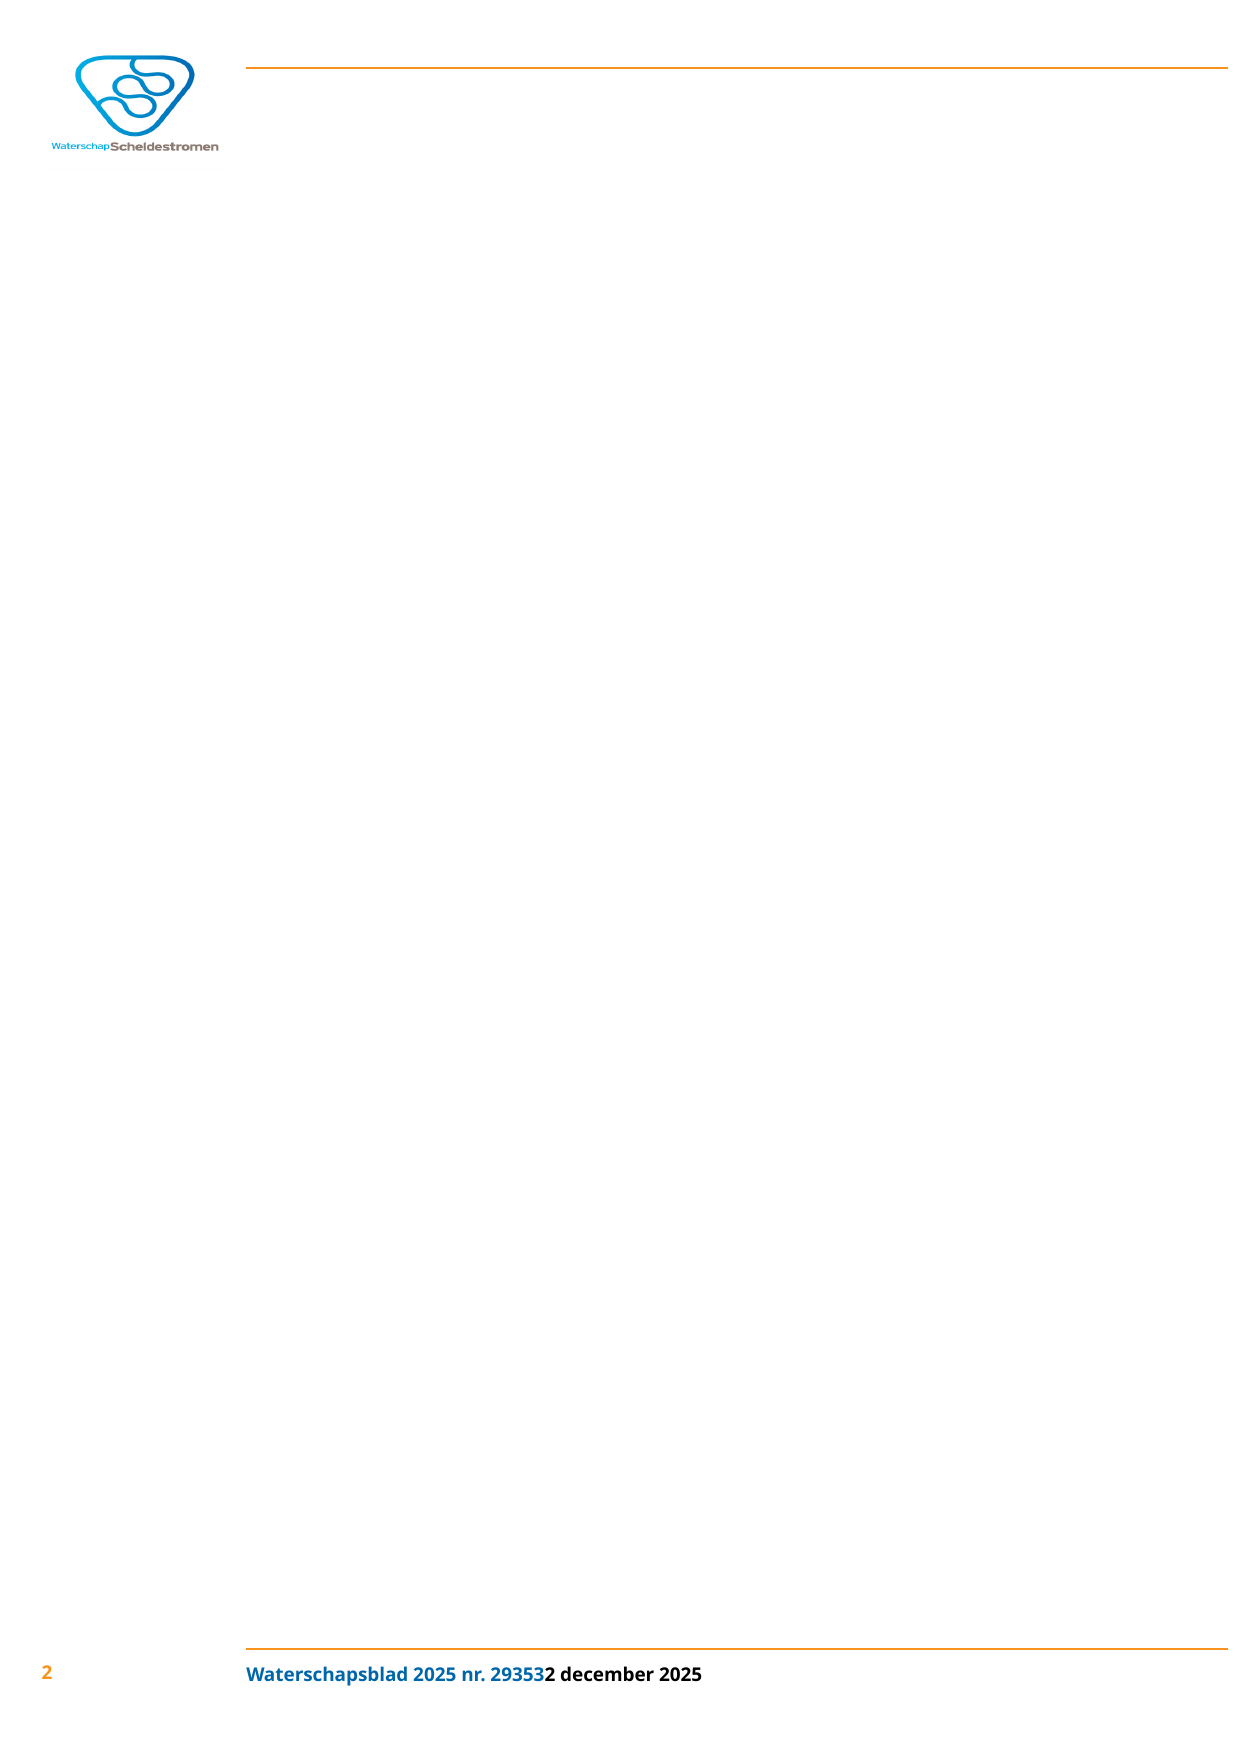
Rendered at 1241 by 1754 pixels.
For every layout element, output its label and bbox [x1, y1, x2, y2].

picture [41, 47, 231, 172]
